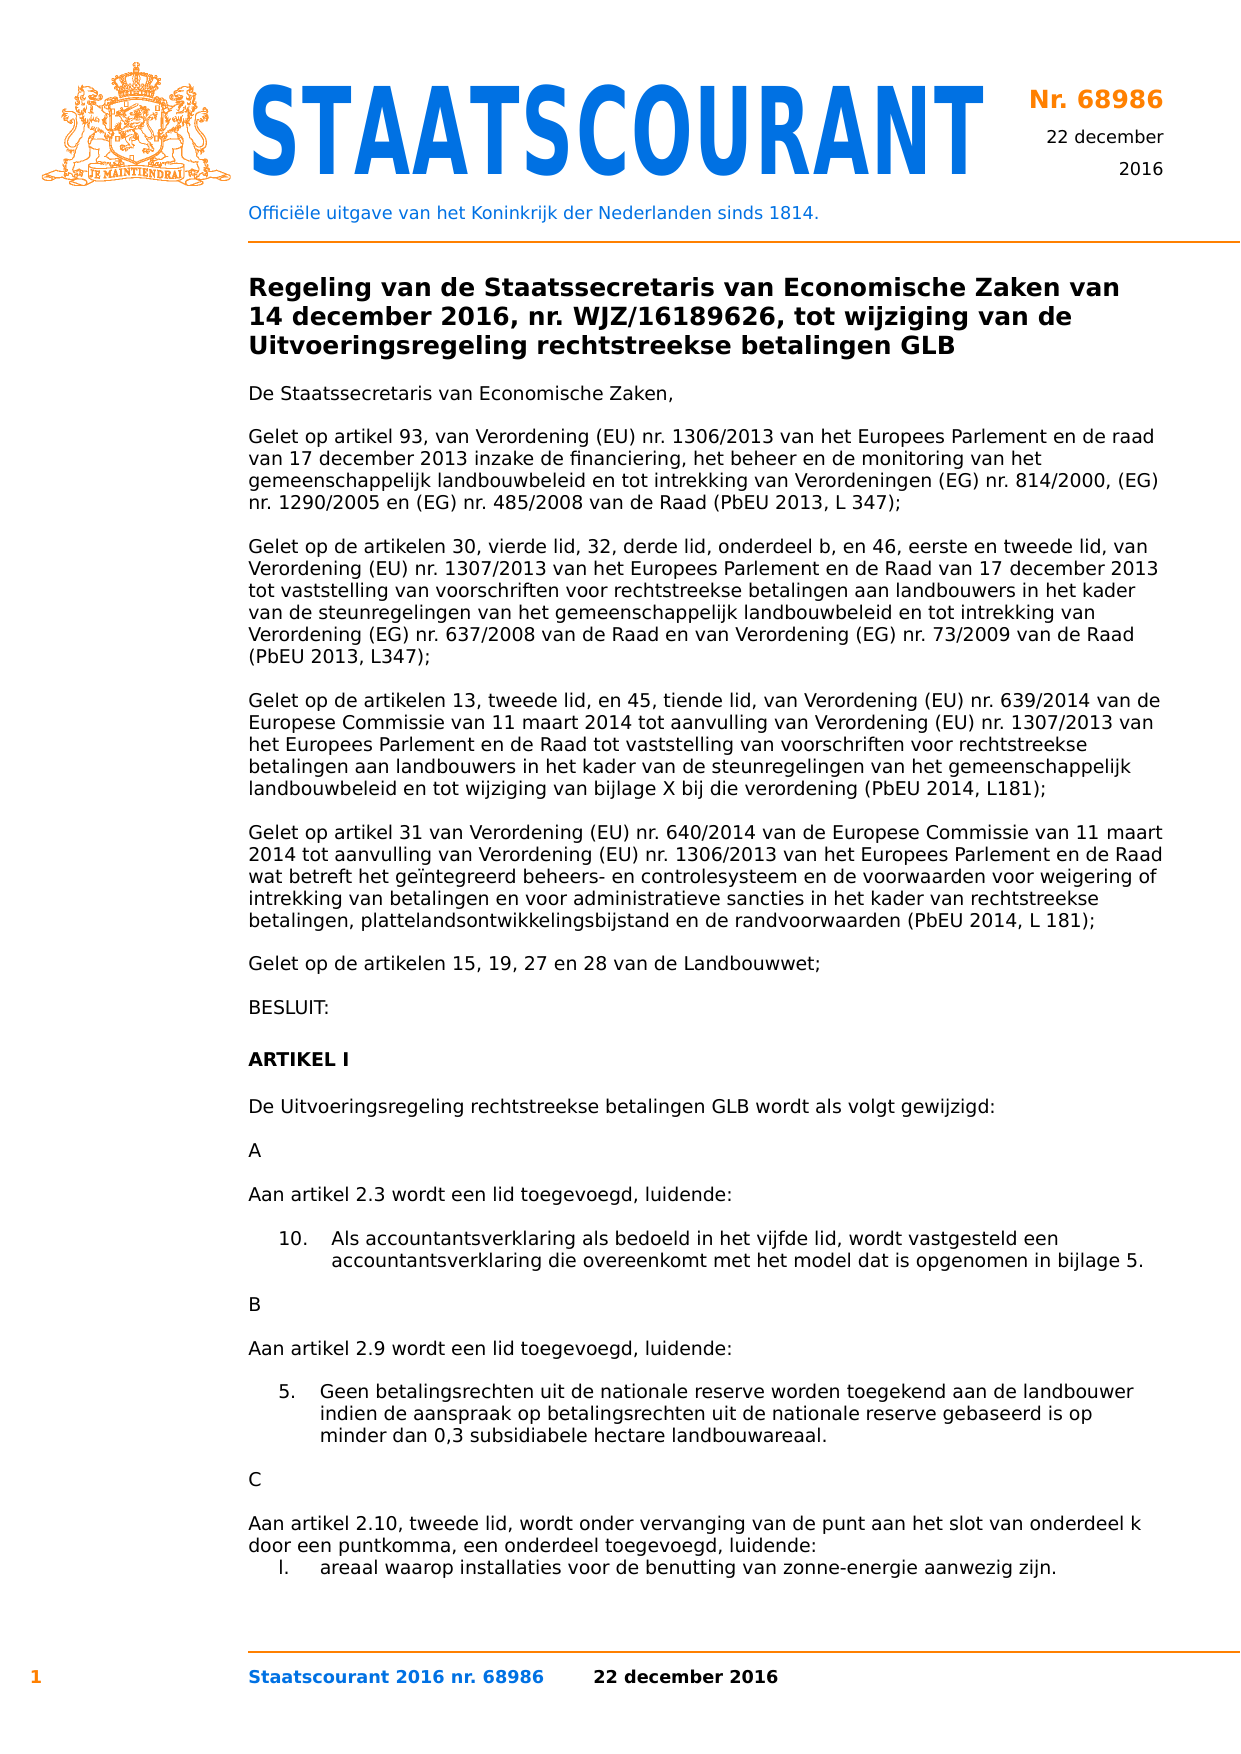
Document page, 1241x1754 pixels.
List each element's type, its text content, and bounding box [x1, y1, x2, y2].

table_cell 22 december [998, 121, 1240, 153]
text Gelet op de artikelen 30, vierde lid, 32, derde lid, onderdeel b, en 46, eerste en tweede lid, van Verordening (EU) nr. 1307/2013 van het Europees Parlement en de Raad van 17 december 2013 tot vaststelling van voorschriften voor rechtstreekse betalingen aan landbouwers in het kader van de steunregelingen van het gemeenschappelijk landbouwbeleid en tot intrekking van Verordening (EG) nr. 637/2008 van de Raad en van Verordening (EG) nr. 73/2009 van de Raad (PbEU 2013, L347); [248, 536, 1163, 668]
text Gelet op de artikelen 13, tweede lid, en 45, tiende lid, van Verordening (EU) nr. 639/2014 van de Europese Commissie van 11 maart 2014 tot aanvulling van Verordening (EU) nr. 1307/2013 van het Europees Parlement en de Raad tot vaststelling van voorschriften voor rechtstreekse betalingen aan landbouwers in het kader van de steunregelingen van het gemeenschappelijk landbouwbeleid en tot wijziging van bijlage X bij die verordening (PbEU 2014, L181); [248, 690, 1163, 800]
text Gelet op artikel 31 van Verordening (EU) nr. 640/2014 van de Europese Commissie van 11 maart 2014 tot aanvulling van Verordening (EU) nr. 1306/2013 van het Europees Parlement en de Raad wat betreft het geïntegreerd beheers- en controlesysteem en de voorwaarden voor weigering of intrekking van betalingen en voor administratieve sancties in het kader van rechtstreekse betalingen, plattelandsontwikkelingsbijstand en de randvoorwaarden (PbEU 2014, L 181); [248, 822, 1163, 931]
text Gelet op de artikelen 15, 19, 27 en 28 van de Landbouwwet; [248, 953, 1163, 975]
text BESLUIT: [248, 997, 1163, 1019]
subtitle Regeling van de Staatssecretaris van Economische Zaken van 14 december 2016, nr. WJZ/16189626, tot wijziging van de Uitvoeringsregeling rechtstreekse betalingen GLB [248, 273, 1163, 361]
table_header STAATSCOURANT [248, 62, 998, 203]
text Aan artikel 2.10, tweede lid, wordt onder vervanging van de punt aan het slot van onderdeel k door een puntkomma, een onderdeel toegevoegd, luidende: [248, 1513, 1163, 1557]
subtitle ARTIKEL I [248, 1049, 1163, 1071]
text Gelet op artikel 93, van Verordening (EU) nr. 1306/2013 van het Europees Parlement en de raad van 17 december 2013 inzake de financiering, het beheer en de monitoring van het gemeenschappelijk landbouwbeleid en tot intrekking van Verordeningen (EG) nr. 814/2000, (EG) nr. 1290/2005 en (EG) nr. 485/2008 van de Raad (PbEU 2013, L 347); [248, 426, 1163, 514]
text De Staatssecretaris van Economische Zaken, [248, 382, 1163, 404]
table_cell Officiële uitgave van het Koninkrijk der Nederlanden sinds 1814. [248, 203, 1240, 241]
text Aan artikel 2.9 wordt een lid toegevoegd, luidende: [248, 1337, 1163, 1359]
text De Uitvoeringsregeling rechtstreekse betalingen GLB wordt als volgt gewijzigd: [248, 1096, 1163, 1118]
text B [248, 1293, 1163, 1316]
text Aan artikel 2.3 wordt een lid toegevoegd, luidende: [248, 1184, 1163, 1206]
table_cell 2016 [998, 153, 1240, 203]
text C [248, 1469, 1163, 1491]
text 5. Geen betalingsrechten uit de nationale reserve worden toegekend aan de landbouwer indien de aanspraak op betalingsrechten uit de nationale reserve gebaseerd is op minder dan 0,3 subsidiabele hectare landbouwareaal. [278, 1381, 1163, 1447]
table_header [25, 62, 248, 241]
text A [248, 1140, 1163, 1162]
table_header Nr. 68986 [998, 62, 1240, 121]
text l. areaal waarop installaties voor de benutting van zonne-energie aanwezig zijn. [278, 1557, 1163, 1579]
text 10. Als accountantsverklaring als bedoeld in het vijfde lid, wordt vastgesteld een accountantsverklaring die overeenkomt met het model dat is opgenomen in bijlage 5. [278, 1228, 1163, 1272]
picture [41, 62, 231, 186]
